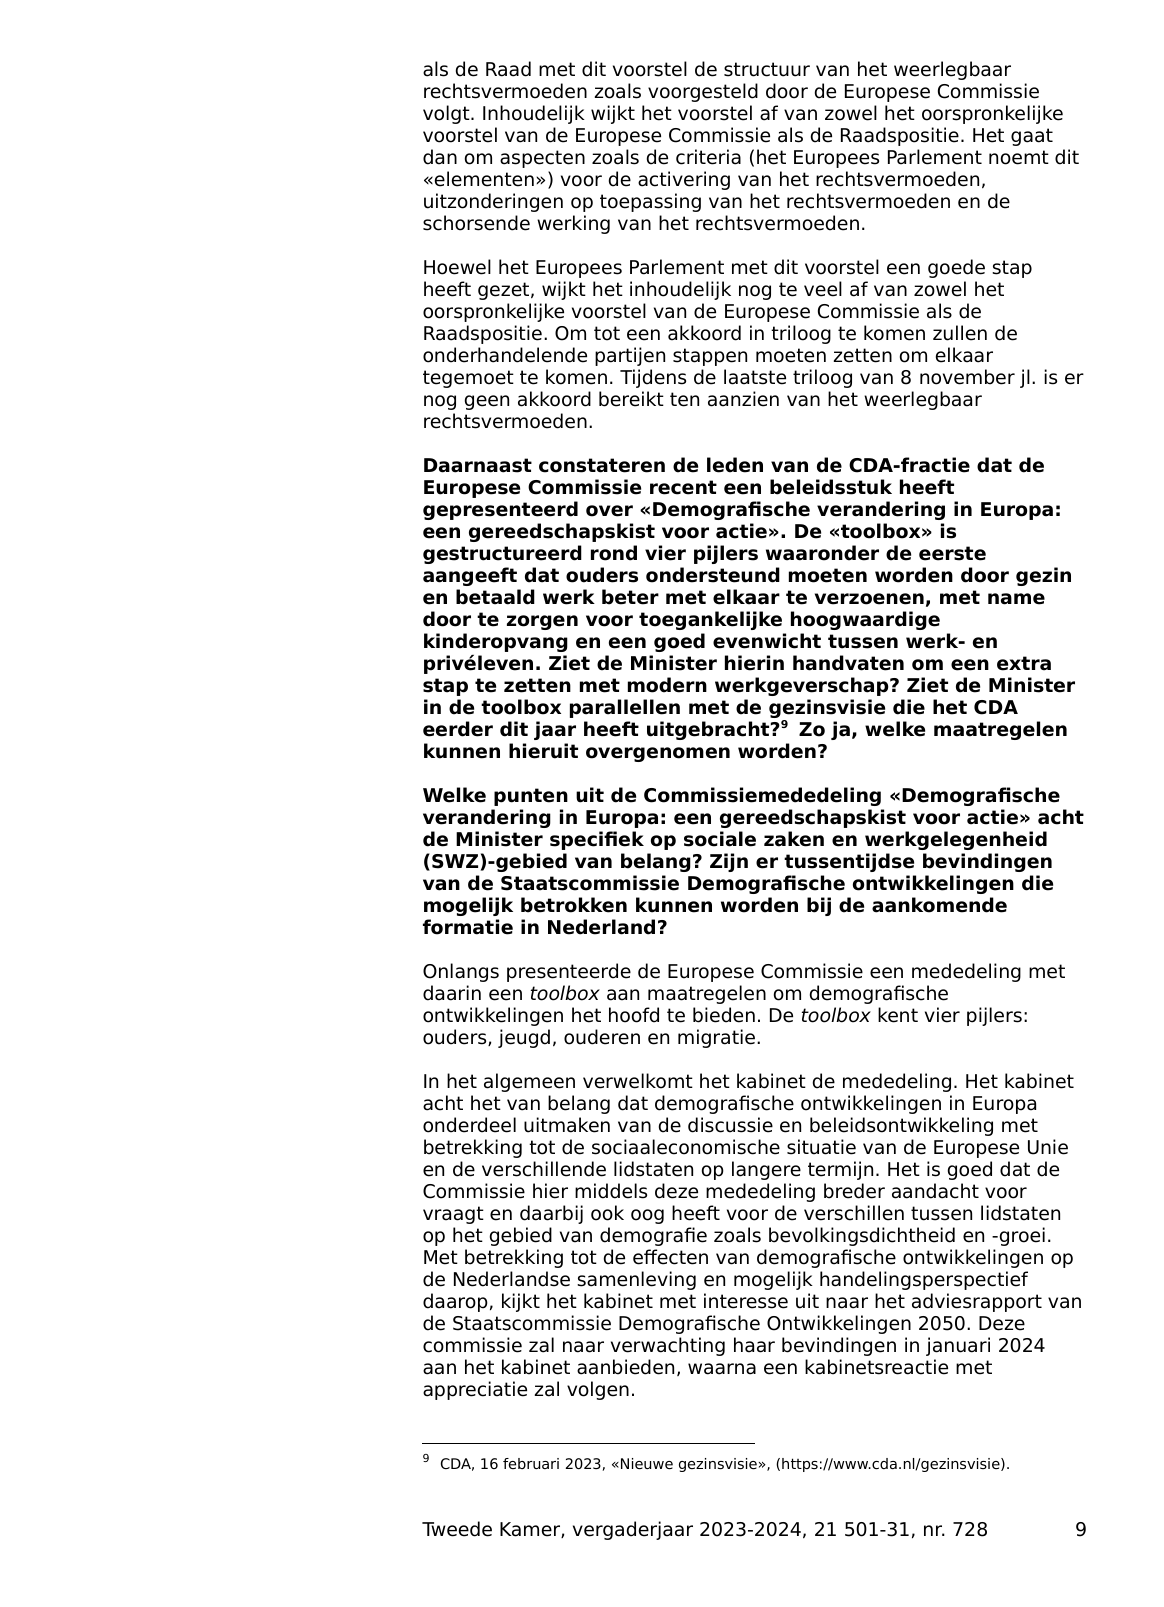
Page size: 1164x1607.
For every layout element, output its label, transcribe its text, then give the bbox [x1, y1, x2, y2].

text In het algemeen verwelkomt het kabinet de mededeling. Het kabinet acht het van belang dat demografische ontwikkelingen in Europa onderdeel uitmaken van de discussie en beleidsontwikkeling met betrekking tot de sociaaleconomische situatie van de Europese Unie en de verschillende lidstaten op langere termijn. Het is goed dat de Commissie hier middels deze mededeling breder aandacht voor vraagt en daarbij ook oog heeft voor de verschillen tussen lidstaten op het gebied van demografie zoals bevolkingsdichtheid en -groei. Met betrekking tot de effecten van demografische ontwikkelingen op de Nederlandse samenleving en mogelijk handelingsperspectief daarop, kijkt het kabinet met interesse uit naar het adviesrapport van de Staatscommissie Demografische Ontwikkelingen 2050. Deze commissie zal naar verwachting haar bevindingen in januari 2024 aan het kabinet aanbieden, waarna een kabinetsreactie met appreciatie zal volgen. [422, 1071, 1087, 1401]
text als de Raad met dit voorstel de structuur van het weerlegbaar rechtsvermoeden zoals voorgesteld door de Europese Commissie volgt. Inhoudelijk wijkt het voorstel af van zowel het oorspronkelijke voorstel van de Europese Commissie als de Raadspositie. Het gaat dan om aspecten zoals de criteria (het Europees Parlement noemt dit «elementen») voor de activering van het rechtsvermoeden, uitzonderingen op toepassing van het rechtsvermoeden en de schorsende werking van het rechtsvermoeden. [422, 59, 1087, 235]
text CDA, 16 februari 2023, «Nieuwe gezinsvisie», (https://www.cda.nl/gezinsvisie). [422, 1452, 1087, 1474]
text Welke punten uit de Commissiemededeling «Demografische verandering in Europa: een gereedschapskist voor actie» acht de Minister specifiek op sociale zaken en werkgelegenheid (SWZ)-gebied van belang? Zijn er tussentijdse bevindingen van de Staatscommissie Demografische ontwikkelingen die mogelijk betrokken kunnen worden bij de aankomende formatie in Nederland? [422, 785, 1087, 939]
text Onlangs presenteerde de Europese Commissie een mededeling met daarin een toolbox aan maatregelen om demografische ontwikkelingen het hoofd te bieden. De toolbox kent vier pijlers: ouders, jeugd, ouderen en migratie. [422, 961, 1087, 1049]
text Daarnaast constateren de leden van de CDA-fractie dat de Europese Commissie recent een beleidsstuk heeft gepresenteerd over «Demografische verandering in Europa: een gereedschapskist voor actie». De «toolbox» is gestructureerd rond vier pijlers waaronder de eerste aangeeft dat ouders ondersteund moeten worden door gezin en betaald werk beter met elkaar te verzoenen, met name door te zorgen voor toegankelijke hoogwaardige kinderopvang en een goed evenwicht tussen werk- en privéleven. Ziet de Minister hierin handvaten om een extra stap te zetten met modern werkgeverschap? Ziet de Minister in de toolbox parallellen met de gezinsvisie die het CDA eerder dit jaar heeft uitgebracht? Zo ja, welke maatregelen kunnen hieruit overgenomen worden? [422, 455, 1087, 763]
text Hoewel het Europees Parlement met dit voorstel een goede stap heeft gezet, wijkt het inhoudelijk nog te veel af van zowel het oorspronkelijke voorstel van de Europese Commissie als de Raadspositie. Om tot een akkoord in triloog te komen zullen de onderhandelende partijen stappen moeten zetten om elkaar tegemoet te komen. Tijdens de laatste triloog van 8 november jl. is er nog geen akkoord bereikt ten aanzien van het weerlegbaar rechtsvermoeden. [422, 257, 1087, 433]
